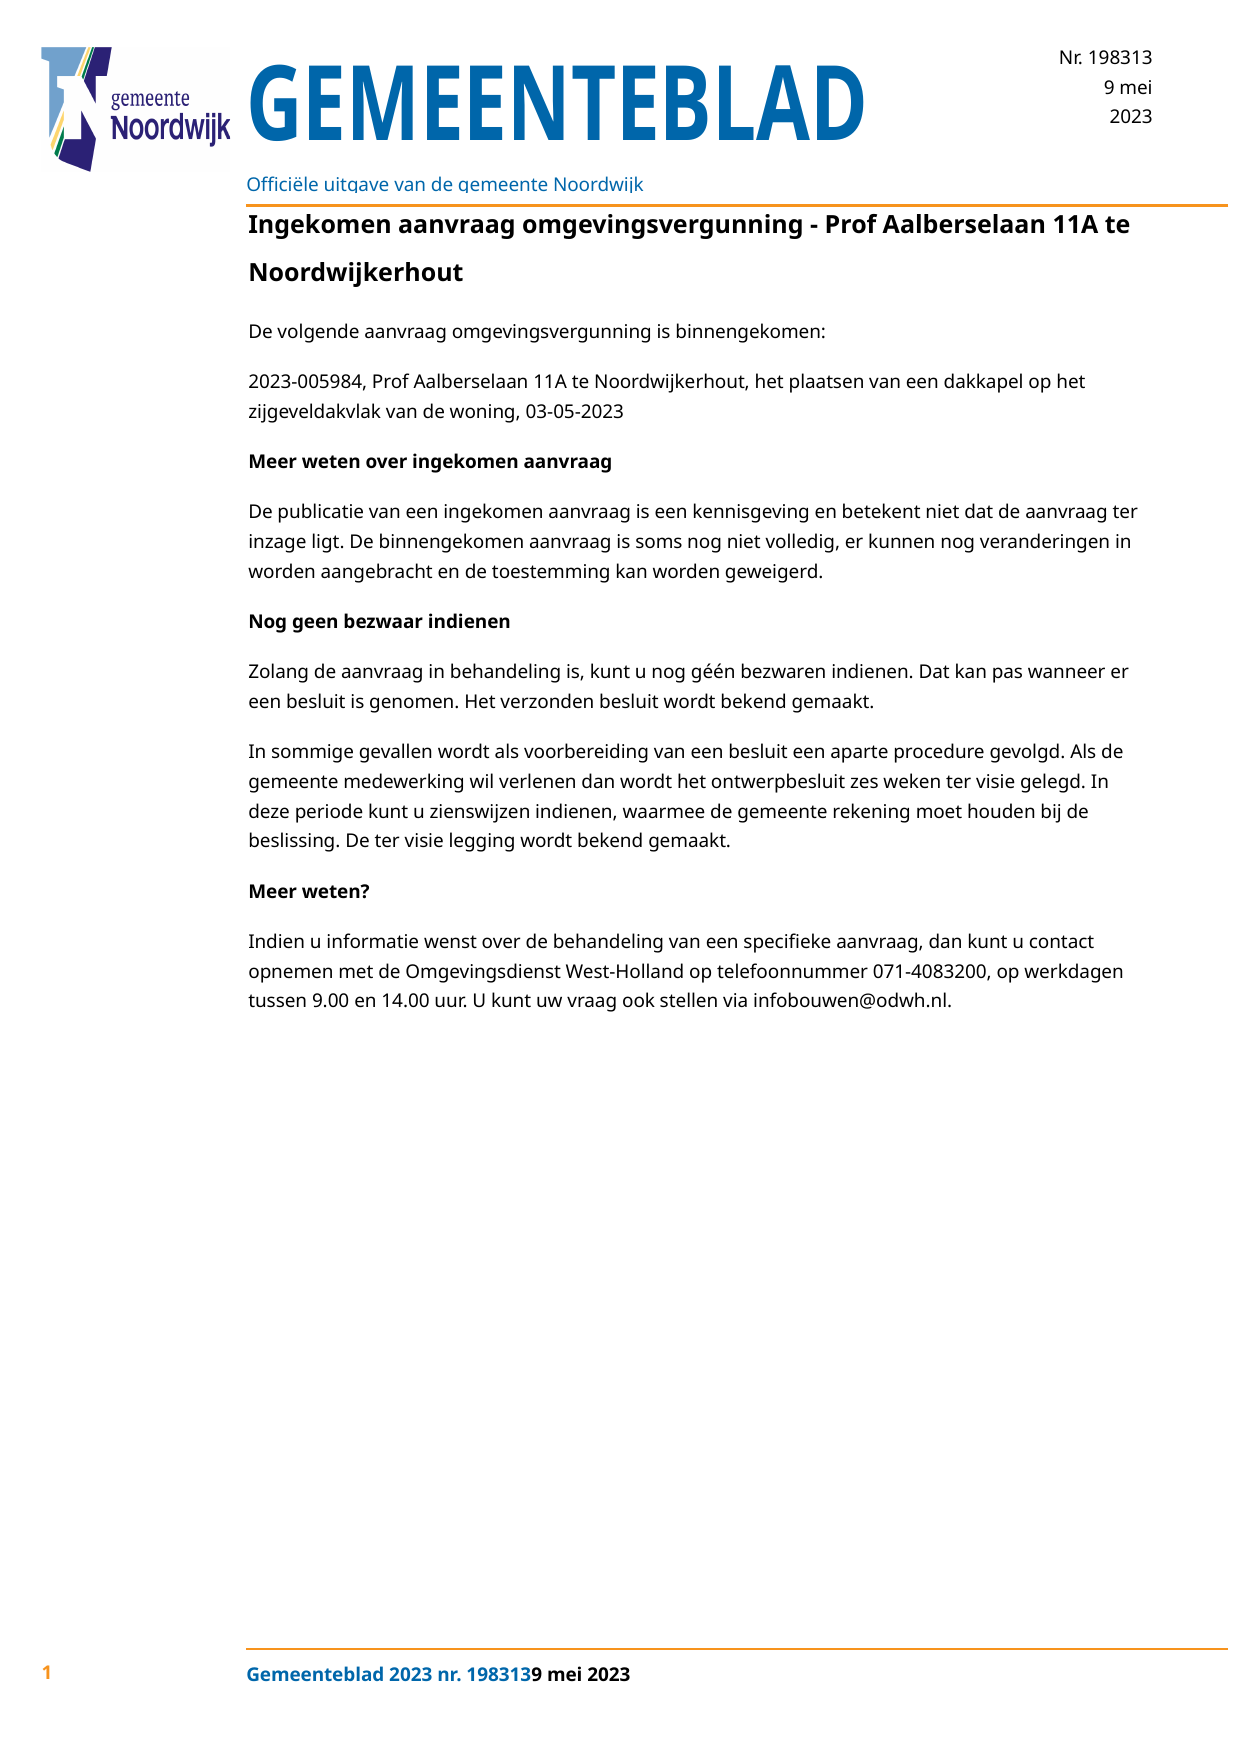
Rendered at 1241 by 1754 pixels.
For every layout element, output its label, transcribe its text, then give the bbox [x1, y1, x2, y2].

text De volgende aanvraag omgevingsvergunning is binnengekomen: [248, 318, 1152, 344]
text Meer weten? [248, 878, 1152, 904]
text Meer weten over ingekomen aanvraag [248, 448, 1152, 474]
text In sommige gevallen wordt als voorbereiding van een besluit een aparte procedure gevolgd. Als de gemeente medewerking wil verlenen dan wordt het ontwerpbesluit zes weken ter visie gelegd. In deze periode kunt u zienswijzen indienen, waarmee de gemeente rekening moet houden bij de beslissing. De ter visie legging wordt bekend gemaakt. [248, 739, 1152, 853]
text Zolang de aanvraag in behandeling is, kunt u nog géén bezwaren indienen. Dat kan pas wanneer er een besluit is genomen. Het verzonden besluit wordt bekend gemaakt. [248, 659, 1152, 714]
text 2023-005984, Prof Aalberselaan 11A te Noordwijkerhout, het plaatsen van een dakkapel op het zijgeveldakvlak van de woning, 03-05-2023 [248, 368, 1152, 424]
text Ingekomen aanvraag omgevingsvergunning - Prof Aalberselaan 11A te Noordwijkerhout [248, 207, 1152, 288]
text De publicatie van een ingekomen aanvraag is een kennisgeving en betekent niet dat de aanvraag ter inzage ligt. De binnengekomen aanvraag is soms nog niet volledig, er kunnen nog veranderingen in worden aangebracht en de toestemming kan worden geweigerd. [248, 499, 1152, 584]
picture [41, 47, 231, 172]
text Nog geen bezwaar indienen [248, 608, 1152, 634]
text Indien u informatie wenst over de behandeling van een specifieke aanvraag, dan kunt u contact opnemen met de Omgevingsdienst West-Holland op telefoonnummer 071-4083200, op werkdagen tussen 9.00 en 14.00 uur. U kunt uw vraag ook stellen via infobouwen@odwh.nl. [248, 928, 1152, 1013]
